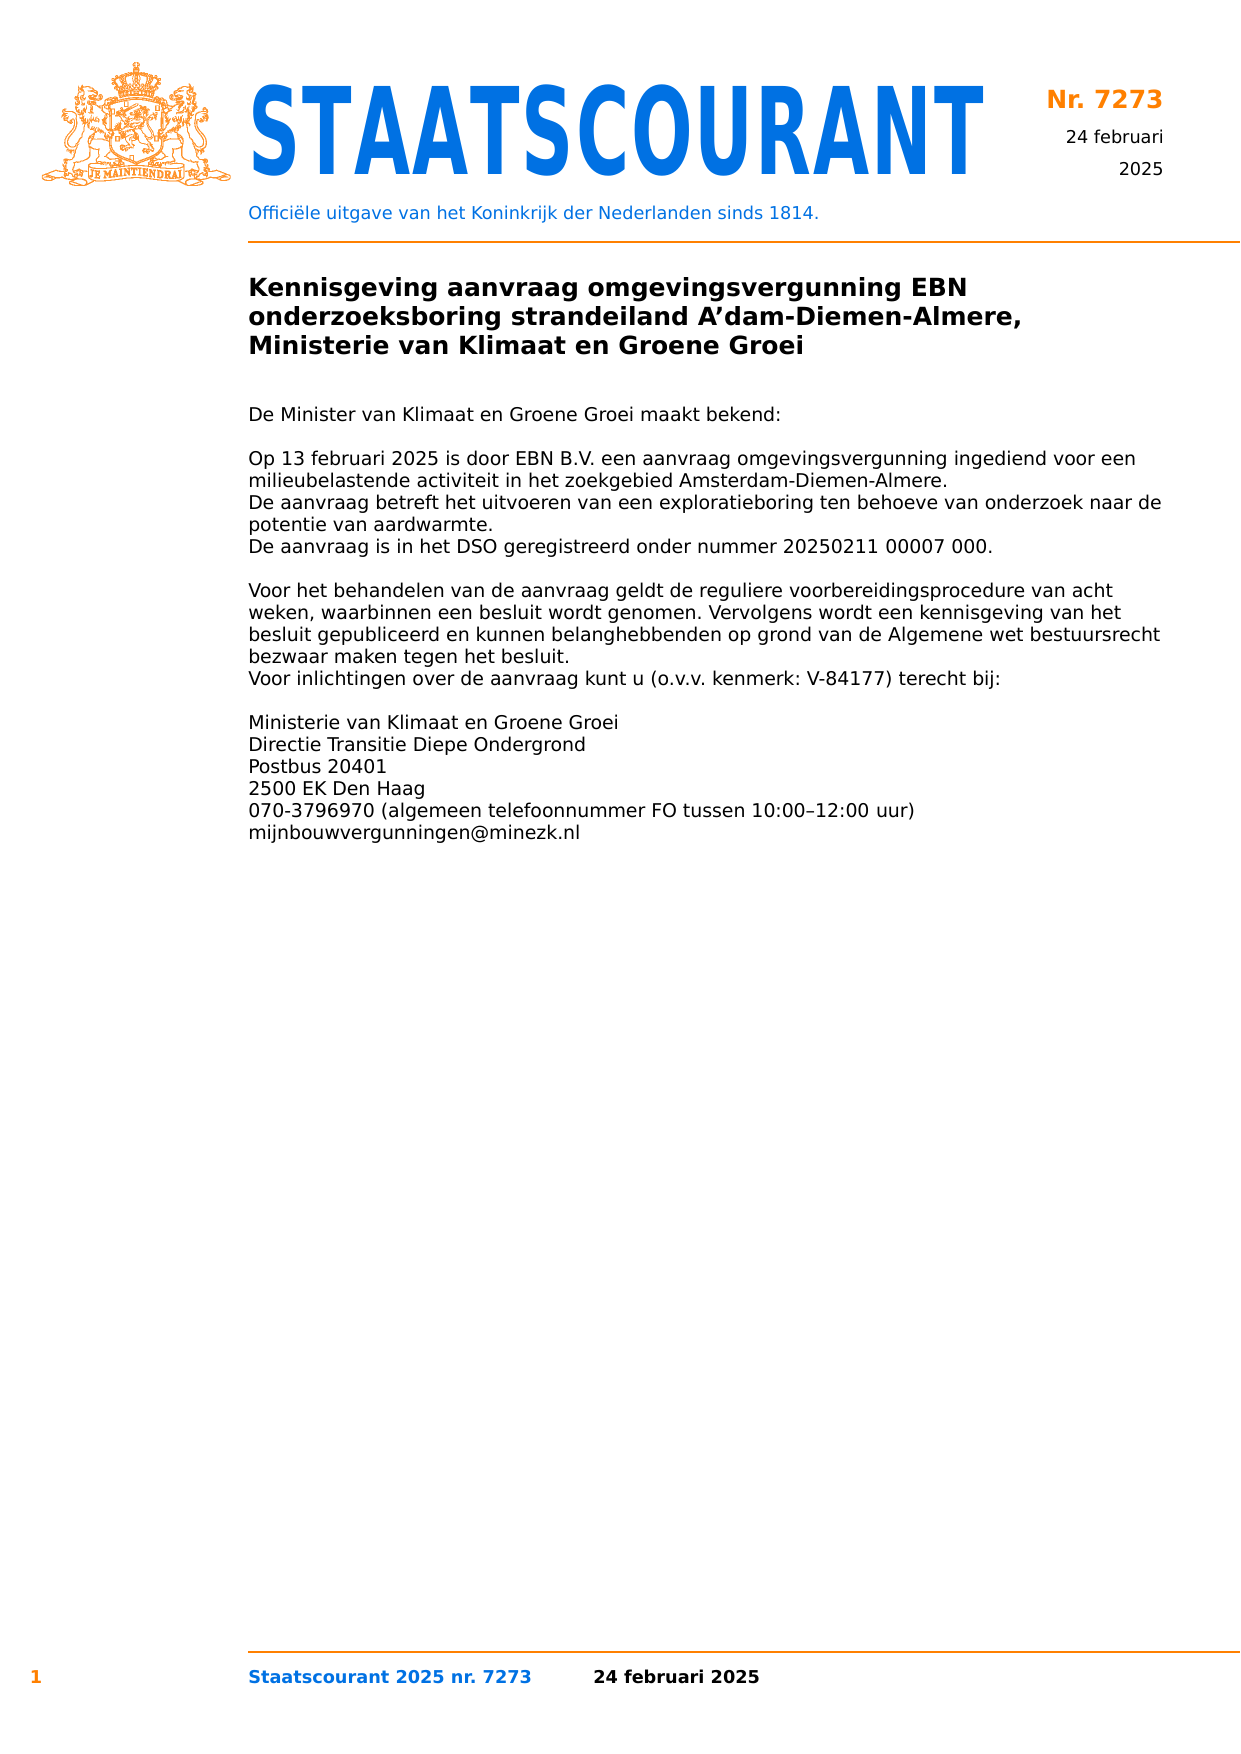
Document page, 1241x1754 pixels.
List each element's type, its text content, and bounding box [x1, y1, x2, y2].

text Directie Transitie Diepe Ondergrond [248, 734, 1163, 756]
text Ministerie van Klimaat en Groene Groei [248, 712, 1163, 734]
text Postbus 20401 [248, 756, 1163, 778]
text De aanvraag betreft het uitvoeren van een exploratieboring ten behoeve van onderzoek naar de potentie van aardwarmte. [248, 492, 1163, 536]
subtitle Kennisgeving aanvraag omgevingsvergunning EBN onderzoeksboring strandeiland A’dam-Diemen-Almere, Ministerie van Klimaat en Groene Groei [248, 273, 1163, 361]
table_cell 24 februari [998, 121, 1240, 153]
picture [41, 62, 231, 186]
text De Minister van Klimaat en Groene Groei maakt bekend: [248, 404, 1163, 426]
text Voor het behandelen van de aanvraag geldt de reguliere voorbereidingsprocedure van acht weken, waarbinnen een besluit wordt genomen. Vervolgens wordt een kennisgeving van het besluit gepubliceerd en kunnen belanghebbenden op grond van de Algemene wet bestuursrecht bezwaar maken tegen het besluit. [248, 580, 1163, 668]
text 2500 EK Den Haag [248, 778, 1163, 799]
table_header Nr. 7273 [998, 62, 1240, 121]
table_cell Officiële uitgave van het Koninkrijk der Nederlanden sinds 1814. [248, 203, 1240, 241]
table_header STAATSCOURANT [248, 62, 998, 203]
table_cell 2025 [998, 153, 1240, 203]
text De aanvraag is in het DSO geregistreerd onder nummer 20250211 00007 000. [248, 536, 1163, 558]
text 070-3796970 (algemeen telefoonnummer FO tussen 10:00–12:00 uur) [248, 799, 1163, 822]
text Op 13 februari 2025 is door EBN B.V. een aanvraag omgevingsvergunning ingediend voor een milieubelastende activiteit in het zoekgebied Amsterdam-Diemen-Almere. [248, 448, 1163, 492]
text Voor inlichtingen over de aanvraag kunt u (o.v.v. kenmerk: V-84177) terecht bij: [248, 668, 1163, 690]
table_header [25, 62, 248, 241]
text mijnbouwvergunningen@minezk.nl [248, 822, 1163, 843]
